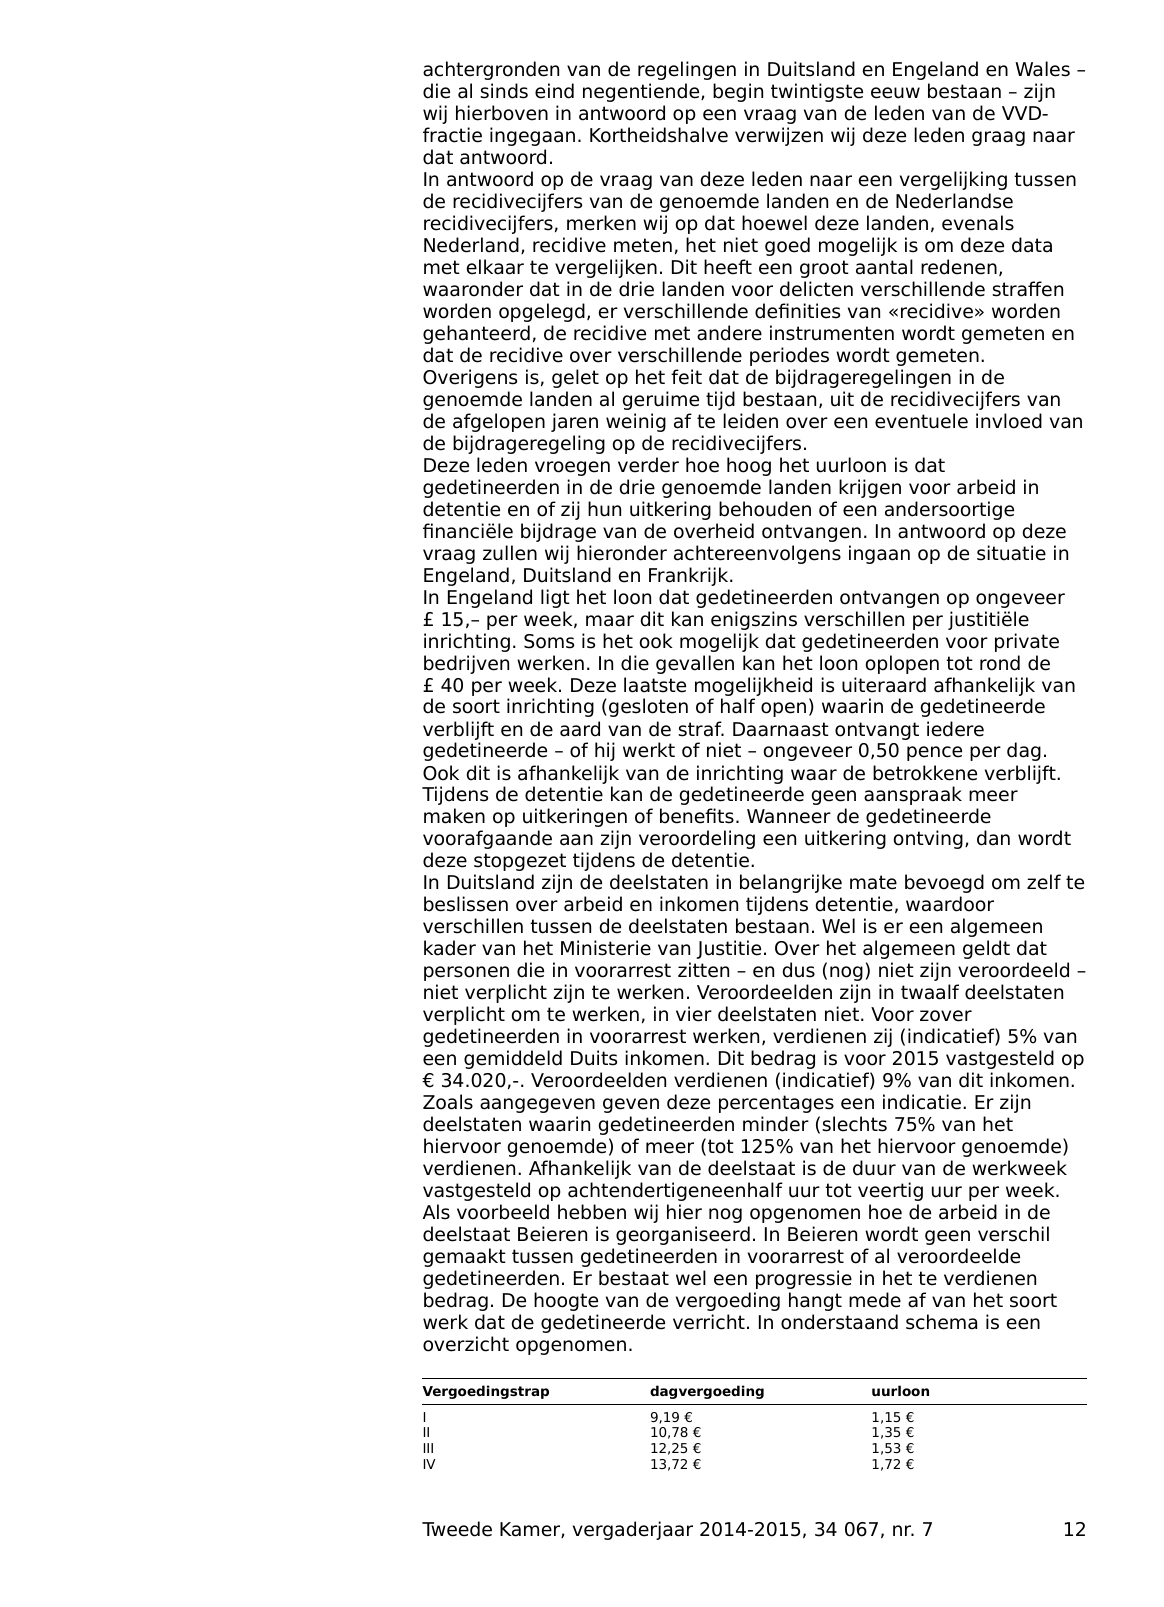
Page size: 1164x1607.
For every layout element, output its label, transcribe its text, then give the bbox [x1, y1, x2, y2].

table_cell II [422, 1425, 644, 1441]
text Deze leden vroegen verder hoe hoog het uurloon is dat gedetineerden in de drie genoemde landen krijgen voor arbeid in detentie en of zij hun uitkering behouden of een andersoortige financiële bijdrage van de overheid ontvangen. In antwoord op deze vraag zullen wij hieronder achtereenvolgens ingaan op de situatie in Engeland, Duitsland en Frankrijk. [422, 455, 1087, 587]
table_header Vergoedingstrap [422, 1379, 644, 1404]
table_cell 9,19 € [644, 1405, 865, 1425]
table_cell III [422, 1441, 644, 1457]
table_cell 10,78 € [644, 1425, 865, 1441]
text In Duitsland zijn de deelstaten in belangrijke mate bevoegd om zelf te beslissen over arbeid en inkomen tijdens detentie, waardoor verschillen tussen de deelstaten bestaan. Wel is er een algemeen kader van het Ministerie van Justitie. Over het algemeen geldt dat personen die in voorarrest zitten – en dus (nog) niet zijn veroordeeld – niet verplicht zijn te werken. Veroordeelden zijn in twaalf deelstaten verplicht om te werken, in vier deelstaten niet. Voor zover gedetineerden in voorarrest werken, verdienen zij (indicatief) 5% van een gemiddeld Duits inkomen. Dit bedrag is voor 2015 vastgesteld op € 34.020,-. Veroordeelden verdienen (indicatief) 9% van dit inkomen. Zoals aangegeven geven deze percentages een indicatie. Er zijn deelstaten waarin gedetineerden minder (slechts 75% van het hiervoor genoemde) of meer (tot 125% van het hiervoor genoemde) verdienen. Afhankelijk van de deelstaat is de duur van de werkweek vastgesteld op achtendertigeneenhalf uur tot veertig uur per week. [422, 872, 1087, 1202]
table_cell 1,15 € [865, 1405, 1087, 1425]
table_cell IV [422, 1457, 644, 1472]
text achtergronden van de regelingen in Duitsland en Engeland en Wales – die al sinds eind negentiende, begin twintigste eeuw bestaan – zijn wij hierboven in antwoord op een vraag van de leden van de VVD-fractie ingegaan. Kortheidshalve verwijzen wij deze leden graag naar dat antwoord. [422, 59, 1087, 169]
text Als voorbeeld hebben wij hier nog opgenomen hoe de arbeid in de deelstaat Beieren is georganiseerd. In Beieren wordt geen verschil gemaakt tussen gedetineerden in voorarrest of al veroordeelde gedetineerden. Er bestaat wel een progressie in het te verdienen bedrag. De hoogte van de vergoeding hangt mede af van het soort werk dat de gedetineerde verricht. In onderstaand schema is een overzicht opgenomen. [422, 1202, 1087, 1356]
text In antwoord op de vraag van deze leden naar een vergelijking tussen de recidivecijfers van de genoemde landen en de Nederlandse recidivecijfers, merken wij op dat hoewel deze landen, evenals Nederland, recidive meten, het niet goed mogelijk is om deze data met elkaar te vergelijken. Dit heeft een groot aantal redenen, waaronder dat in de drie landen voor delicten verschillende straffen worden opgelegd, er verschillende definities van «recidive» worden gehanteerd, de recidive met andere instrumenten wordt gemeten en dat de recidive over verschillende periodes wordt gemeten. Overigens is, gelet op het feit dat de bijdrageregelingen in de genoemde landen al geruime tijd bestaan, uit de recidivecijfers van de afgelopen jaren weinig af te leiden over een eventuele invloed van de bijdrageregeling op de recidivecijfers. [422, 169, 1087, 455]
table_cell 13,72 € [644, 1457, 865, 1472]
table_header dagvergoeding [644, 1379, 865, 1404]
table_header uurloon [865, 1379, 1087, 1404]
table_cell 1,53 € [865, 1441, 1087, 1457]
table_cell 12,25 € [644, 1441, 865, 1457]
table_cell 1,72 € [865, 1457, 1087, 1472]
text In Engeland ligt het loon dat gedetineerden ontvangen op ongeveer £ 15,– per week, maar dit kan enigszins verschillen per justitiële inrichting. Soms is het ook mogelijk dat gedetineerden voor private bedrijven werken. In die gevallen kan het loon oplopen tot rond de £ 40 per week. Deze laatste mogelijkheid is uiteraard afhankelijk van de soort inrichting (gesloten of half open) waarin de gedetineerde verblijft en de aard van de straf. Daarnaast ontvangt iedere gedetineerde – of hij werkt of niet – ongeveer 0,50 pence per dag. Ook dit is afhankelijk van de inrichting waar de betrokkene verblijft. Tijdens de detentie kan de gedetineerde geen aanspraak meer maken op uitkeringen of benefits. Wanneer de gedetineerde voorafgaande aan zijn veroordeling een uitkering ontving, dan wordt deze stopgezet tijdens de detentie. [422, 587, 1087, 872]
table_cell 1,35 € [865, 1425, 1087, 1441]
table_cell I [422, 1405, 644, 1425]
